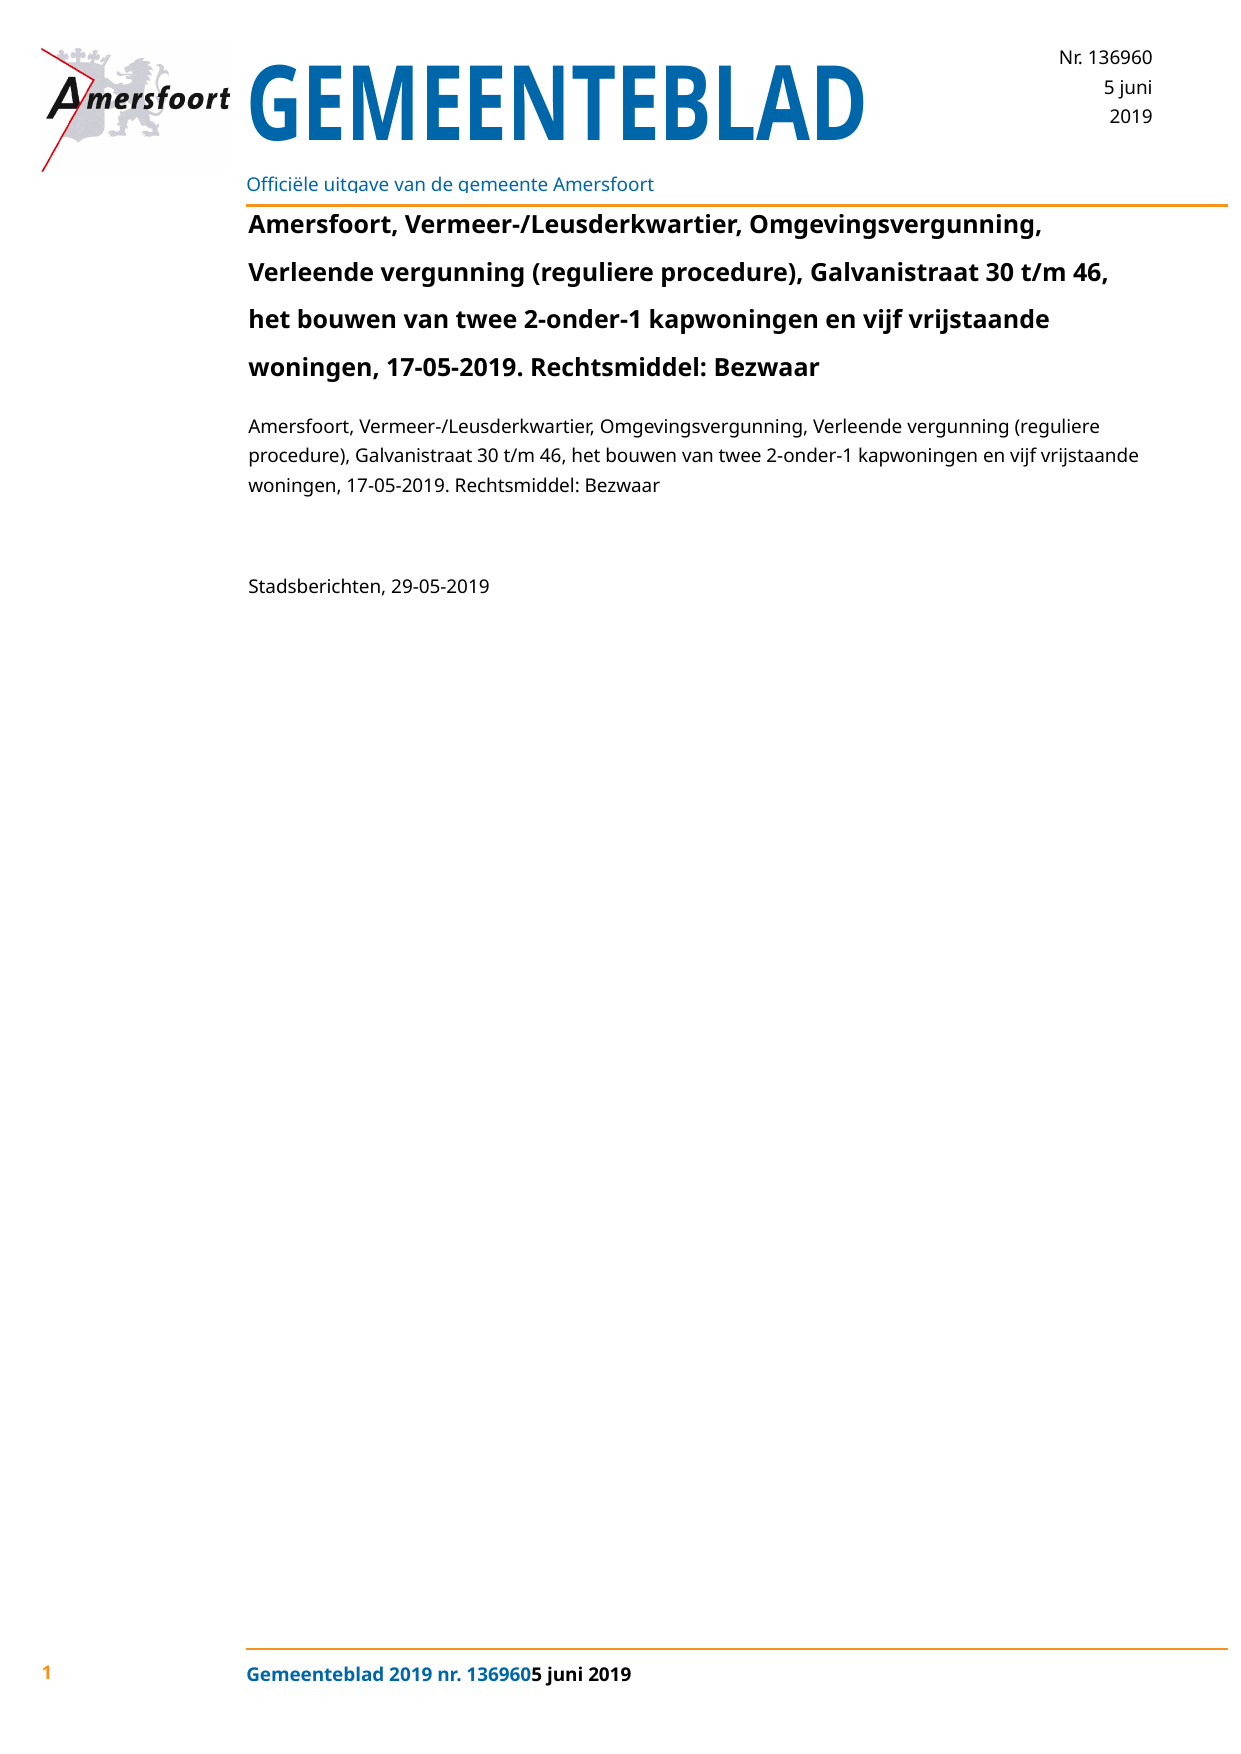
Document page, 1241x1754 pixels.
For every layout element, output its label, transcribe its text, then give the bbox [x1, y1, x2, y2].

picture [41, 47, 231, 172]
text Amersfoort, Vermeer-/Leusderkwartier, Omgevingsvergunning, Verleende vergunning (reguliere procedure), Galvanistraat 30 t/m 46, het bouwen van twee 2-onder-1 kapwoningen en vijf vrijstaande woningen, 17-05-2019. Rechtsmiddel: Bezwaar [248, 207, 1152, 384]
text Amersfoort, Vermeer-/Leusderkwartier, Omgevingsvergunning, Verleende vergunning (reguliere procedure), Galvanistraat 30 t/m 46, het bouwen van twee 2-onder-1 kapwoningen en vijf vrijstaande woningen, 17-05-2019. Rechtsmiddel: Bezwaar [248, 413, 1152, 498]
text Stadsberichten, 29-05-2019 [248, 573, 1152, 599]
